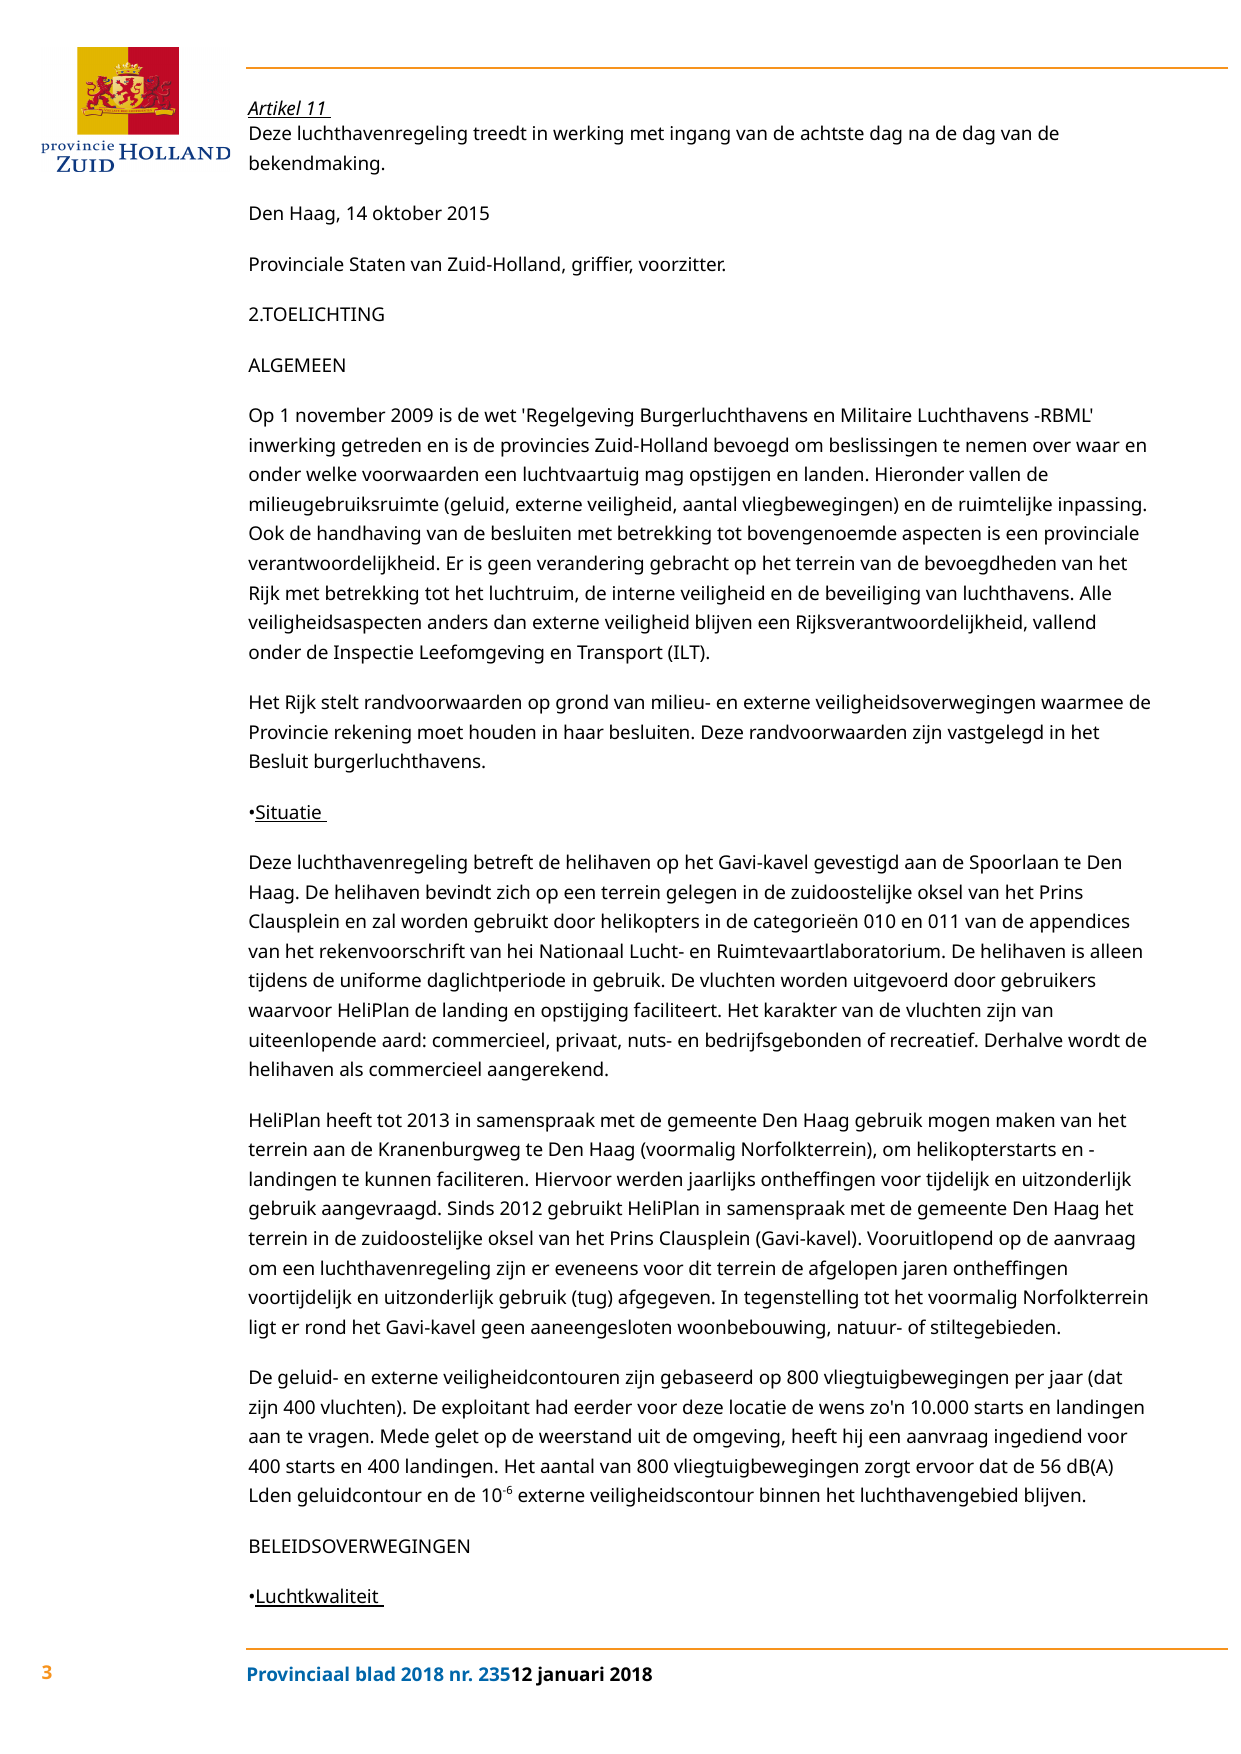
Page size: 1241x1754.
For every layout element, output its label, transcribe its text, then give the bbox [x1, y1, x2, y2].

text Deze luchthavenregeling betreft de helihaven op het Gavi-kavel gevestigd aan de Spoorlaan te Den Haag. De helihaven bevindt zich op een terrein gelegen in de zuidoostelijke oksel van het Prins Clausplein en zal worden gebruikt door helikopters in de categorieën 010 en 011 van de appendices van het rekenvoorschrift van hei Nationaal Lucht- en Ruimtevaartlaboratorium. De helihaven is alleen tijdens de uniforme daglichtperiode in gebruik. De vluchten worden uitgevoerd door gebruikers waarvoor HeliPlan de landing en opstijging faciliteert. Het karakter van de vluchten zijn van uiteenlopende aard: commercieel, privaat, nuts- en bedrijfsgebonden of recreatief. Derhalve wordt de helihaven als commercieel aangerekend. [248, 849, 1152, 1082]
text •Luchtkwaliteit [248, 1583, 1152, 1609]
text Deze luchthavenregeling treedt in werking met ingang van de achtste dag na de dag van de bekendmaking. [248, 121, 1152, 176]
text 2.TOELICHTING [248, 301, 1152, 327]
text Artikel 11 [248, 95, 1152, 121]
text De geluid- en externe veiligheidcontouren zijn gebaseerd op 800 vliegtuigbewegingen per jaar (dat zijn 400 vluchten). De exploitant had eerder voor deze locatie de wens zo'n 10.000 starts en landingen aan te vragen. Mede gelet op de weerstand uit de omgeving, heeft hij een aanvraag ingediend voor 400 starts en 400 landingen. Het aantal van 800 vliegtuigbewegingen zorgt ervoor dat de 56 dB(A) Lden geluidcontour en de 10-6 externe veiligheidscontour binnen het luchthavengebied blijven. [248, 1364, 1152, 1508]
text BELEIDSOVERWEGINGEN [248, 1533, 1152, 1559]
text Den Haag, 14 oktober 2015 [248, 201, 1152, 226]
text Provinciale Staten van Zuid-Holland, griffier, voorzitter. [248, 251, 1152, 277]
text Op 1 november 2009 is de wet 'Regelgeving Burgerluchthavens en Militaire Luchthavens -RBML' inwerking getreden en is de provincies Zuid-Holland bevoegd om beslissingen te nemen over waar en onder welke voorwaarden een luchtvaartuig mag opstijgen en landen. Hieronder vallen de milieugebruiksruimte (geluid, externe veiligheid, aantal vliegbewegingen) en de ruimtelijke inpassing. Ook de handhaving van de besluiten met betrekking tot bovengenoemde aspecten is een provinciale verantwoordelijkheid. Er is geen verandering gebracht op het terrein van de bevoegdheden van het Rijk met betrekking tot het luchtruim, de interne veiligheid en de beveiliging van luchthavens. Alle veiligheidsaspecten anders dan externe veiligheid blijven een Rijksverantwoordelijkheid, vallend onder de Inspectie Leefomgeving en Transport (ILT). [248, 402, 1152, 664]
text Het Rijk stelt randvoorwaarden op grond van milieu- en externe veiligheidsoverwegingen waarmee de Provincie rekening moet houden in haar besluiten. Deze randvoorwaarden zijn vastgelegd in het Besluit burgerluchthavens. [248, 689, 1152, 774]
text HeliPlan heeft tot 2013 in samenspraak met de gemeente Den Haag gebruik mogen maken van het terrein aan de Kranenburgweg te Den Haag (voormalig Norfolkterrein), om helikopterstarts en -landingen te kunnen faciliteren. Hiervoor werden jaarlijks ontheffingen voor tijdelijk en uitzonderlijk gebruik aangevraagd. Sinds 2012 gebruikt HeliPlan in samenspraak met de gemeente Den Haag het terrein in de zuidoostelijke oksel van het Prins Clausplein (Gavi-kavel). Vooruitlopend op de aanvraag om een luchthavenregeling zijn er eveneens voor dit terrein de afgelopen jaren ontheffingen voortijdelijk en uitzonderlijk gebruik (tug) afgegeven. In tegenstelling tot het voormalig Norfolkterrein ligt er rond het Gavi-kavel geen aaneengesloten woonbebouwing, natuur- of stiltegebieden. [248, 1107, 1152, 1339]
text ALGEMEEN [248, 352, 1152, 377]
text •Situatie [248, 799, 1152, 824]
picture [41, 47, 231, 172]
